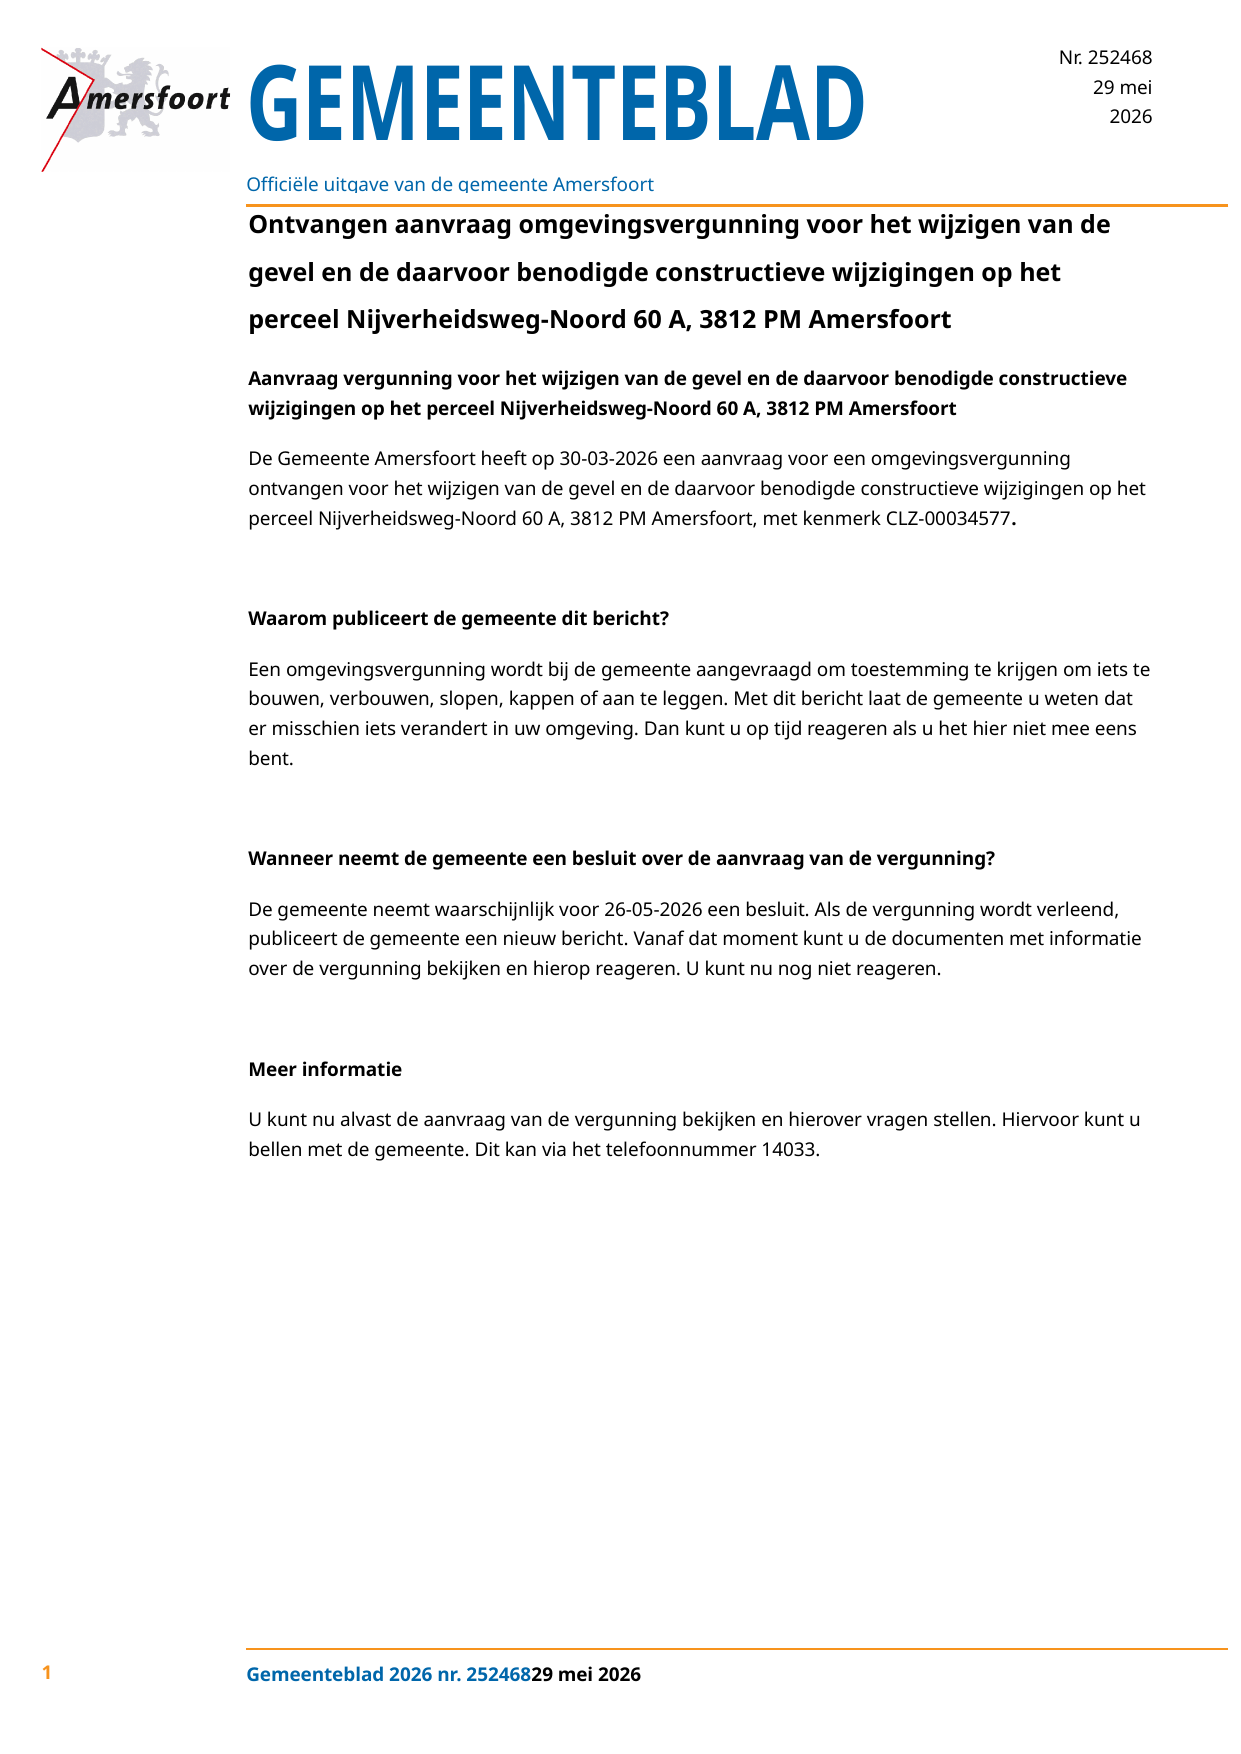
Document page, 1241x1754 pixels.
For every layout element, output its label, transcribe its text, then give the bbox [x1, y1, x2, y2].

text Meer informatie [248, 1056, 1152, 1082]
text Aanvraag vergunning voor het wijzigen van de gevel en de daarvoor benodigde constructieve wijzigingen op het perceel Nijverheidsweg-Noord 60 A, 3812 PM Amersfoort [248, 366, 1152, 421]
text De Gemeente Amersfoort heeft op 30-03-2026 een aanvraag voor een omgevingsvergunning ontvangen voor het wijzigen van de gevel en de daarvoor benodigde constructieve wijzigingen op het perceel Nijverheidsweg-Noord 60 A, 3812 PM Amersfoort, met kenmerk CLZ-00034577. [248, 446, 1152, 530]
text De gemeente neemt waarschijnlijk voor 26-05-2026 een besluit. Als de vergunning wordt verleend, publiceert de gemeente een nieuw bericht. Vanaf dat moment kunt u de documenten met informatie over de vergunning bekijken en hierop reageren. U kunt nu nog niet reageren. [248, 896, 1152, 981]
text Ontvangen aanvraag omgevingsvergunning voor het wijzigen van de gevel en de daarvoor benodigde constructieve wijzigingen op het perceel Nijverheidsweg-Noord 60 A, 3812 PM Amersfoort [248, 207, 1152, 336]
text Een omgevingsvergunning wordt bij de gemeente aangevraagd om toestemming te krijgen om iets te bouwen, verbouwen, slopen, kappen of aan te leggen. Met dit bericht laat de gemeente u weten dat er misschien iets verandert in uw omgeving. Dan kunt u op tijd reageren als u het hier niet mee eens bent. [248, 656, 1152, 770]
text U kunt nu alvast de aanvraag van de vergunning bekijken en hierover vragen stellen. Hiervoor kunt u bellen met de gemeente. Dit kan via het telefoonnummer 14033. [248, 1106, 1152, 1162]
text Wanneer neemt de gemeente een besluit over de aanvraag van de vergunning? [248, 846, 1152, 871]
picture [41, 47, 231, 172]
text Waarom publiceert de gemeente dit bericht? [248, 606, 1152, 631]
